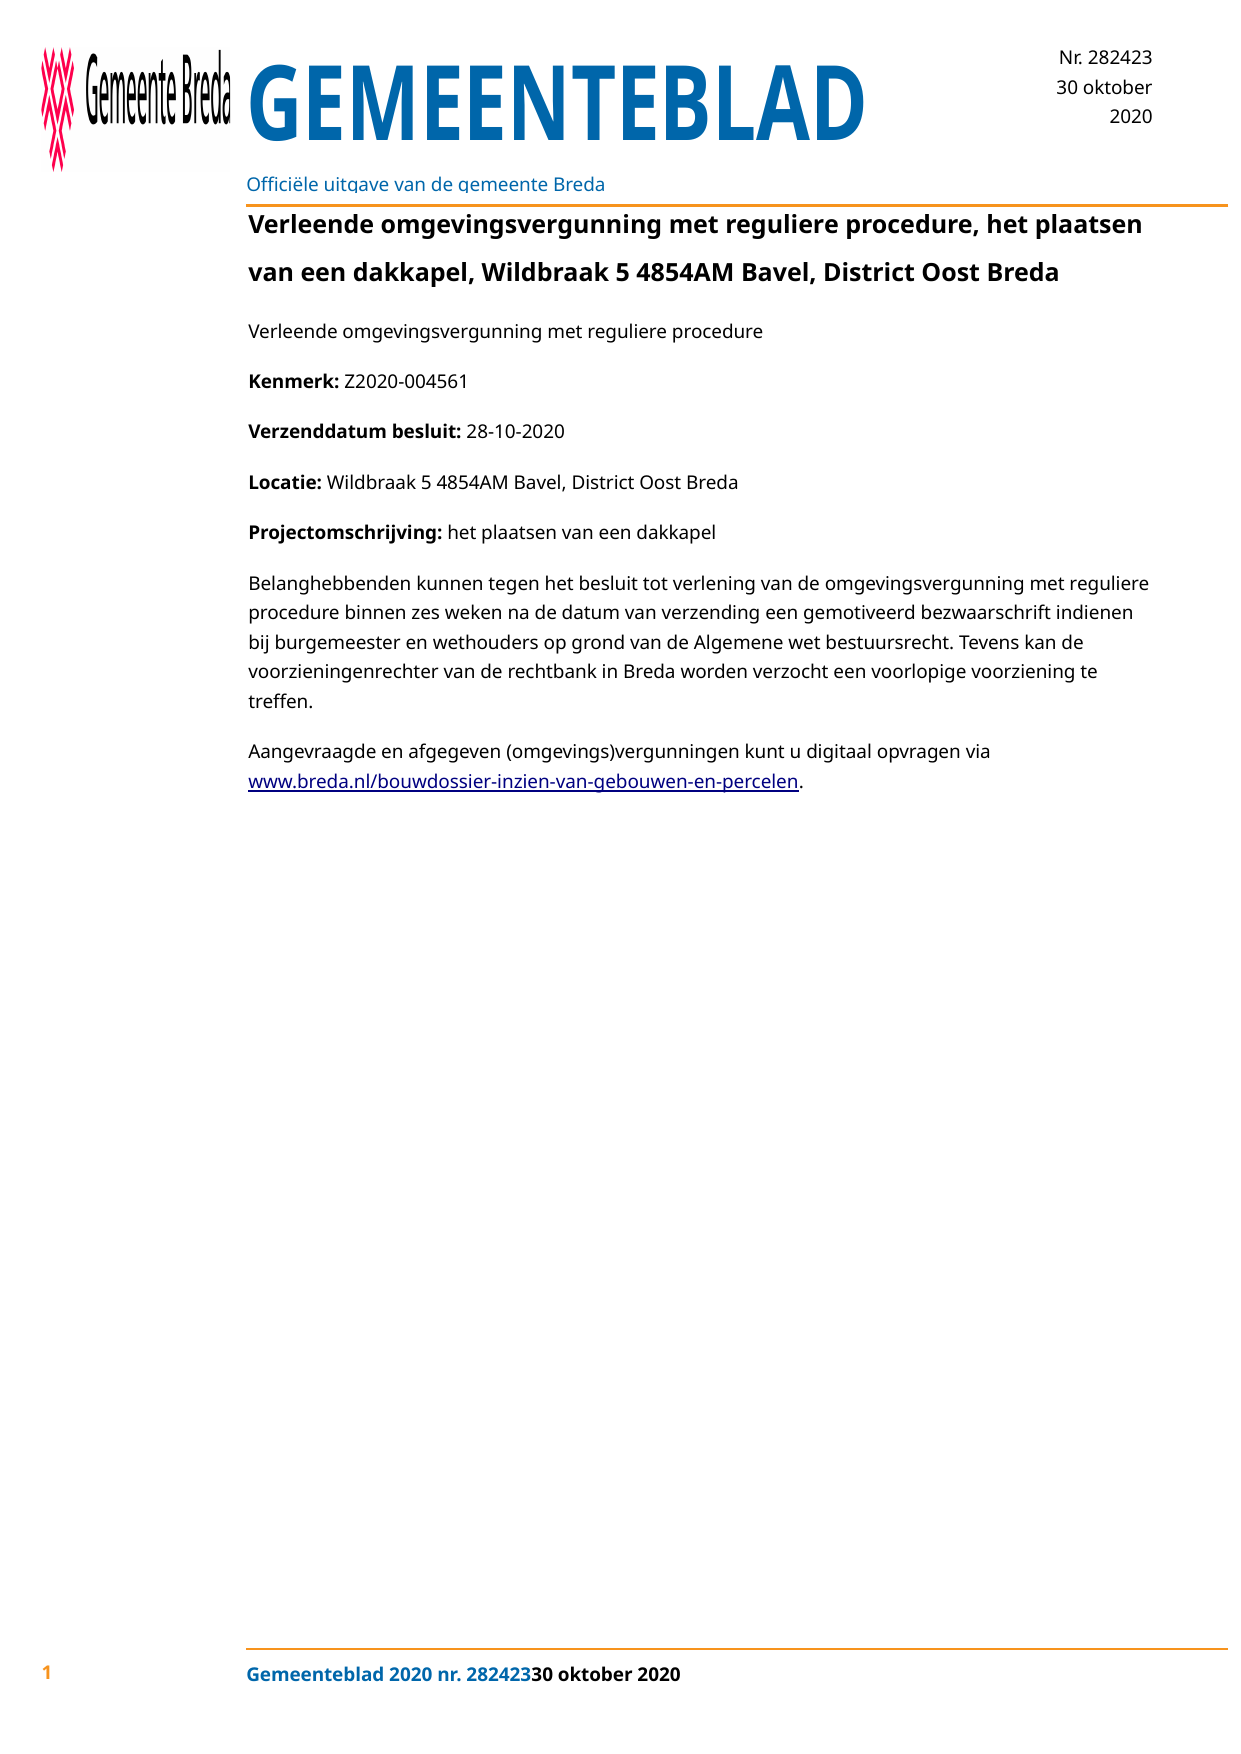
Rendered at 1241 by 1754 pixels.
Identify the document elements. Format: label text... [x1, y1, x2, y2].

picture [41, 47, 231, 172]
text Aangevraagde en afgegeven (omgevings)vergunningen kunt u digitaal opvragen via www.breda.nl/bouwdossier-inzien-van-gebouwen-en-percelen. [248, 739, 1152, 794]
text Verzenddatum besluit: 28-10-2020 [248, 419, 1152, 444]
text Projectomschrijving: het plaatsen van een dakkapel [248, 519, 1152, 545]
text Verleende omgevingsvergunning met reguliere procedure [248, 318, 1152, 344]
text Locatie: Wildbraak 5 4854AM Bavel, District Oost Breda [248, 469, 1152, 495]
text Belanghebbenden kunnen tegen het besluit tot verlening van de omgevingsvergunning met reguliere procedure binnen zes weken na de datum van verzending een gemotiveerd bezwaarschrift indienen bij burgemeester en wethouders op grond van de Algemene wet bestuursrecht. Tevens kan de voorzieningenrechter van de rechtbank in Breda worden verzocht een voorlopige voorziening te treffen. [248, 570, 1152, 714]
text Verleende omgevingsvergunning met reguliere procedure, het plaatsen van een dakkapel, Wildbraak 5 4854AM Bavel, District Oost Breda [248, 207, 1152, 288]
text Kenmerk: Z2020-004561 [248, 368, 1152, 394]
